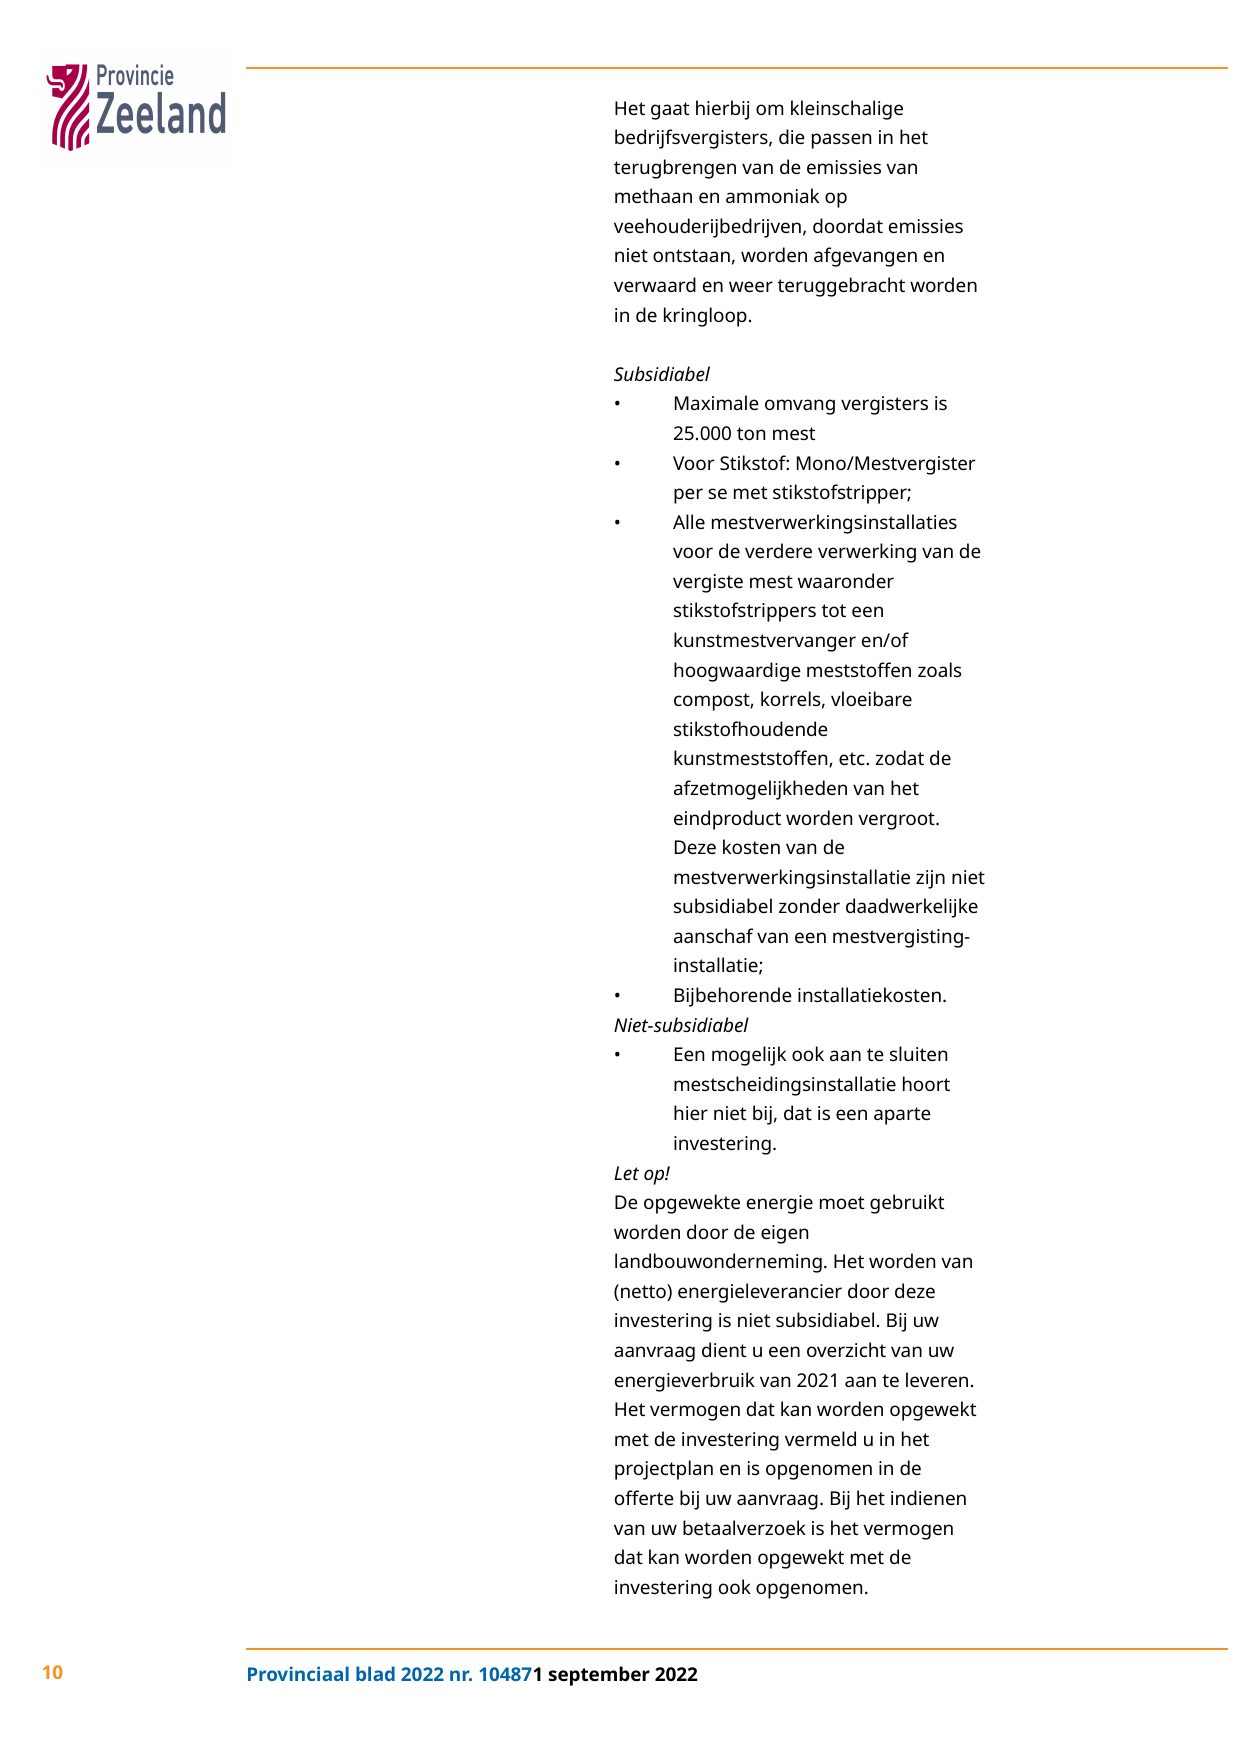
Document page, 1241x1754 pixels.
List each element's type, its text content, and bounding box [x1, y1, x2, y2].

table_cell [413, 95, 614, 1600]
table_cell [248, 95, 413, 1600]
picture [41, 47, 231, 172]
table_cell [987, 95, 1152, 1600]
table_cell Het gaat hierbij om kleinschalige bedrijfsvergisters, die passen in het terugbrengen van de emissies van methaan en ammoniak op veehouderijbedrijven, doordat emissies niet ontstaan, worden afgevangen en verwaard en weer teruggebracht worden in de kringloop. Subsidiabel Maximale omvang vergisters is 25.000 ton mest Voor Stikstof: Mono/Mestvergister per se met stikstofstripper; Alle mestverwerkingsinstallaties voor de verdere verwerking van de vergiste mest waaronder stikstofstrippers tot een kunstmestvervanger en/of hoogwaardige meststoffen zoals compost, korrels, vloeibare stikstofhoudende kunstmeststoffen, etc. zodat de afzetmogelijkheden van het eindproduct worden vergroot. Deze kosten van de mestverwerkingsinstallatie zijn niet subsidiabel zonder daadwerkelijke aanschaf van een mestvergisting-installatie; Bijbehorende installatiekosten. Niet-subsidiabel Een mogelijk ook aan te sluiten mestscheidingsinstallatie hoort hier niet bij, dat is een aparte investering. Let op! De opgewekte energie moet gebruikt worden door de eigen landbouwonderneming. Het worden van (netto) energieleverancier door deze investering is niet subsidiabel. Bij uw aanvraag dient u een overzicht van uw energieverbruik van 2021 aan te leveren. Het vermogen dat kan worden opgewekt met de investering vermeld u in het projectplan en is opgenomen in de offerte bij uw aanvraag. Bij het indienen van uw betaalverzoek is het vermogen dat kan worden opgewekt met de investering ook opgenomen. [614, 95, 987, 1600]
